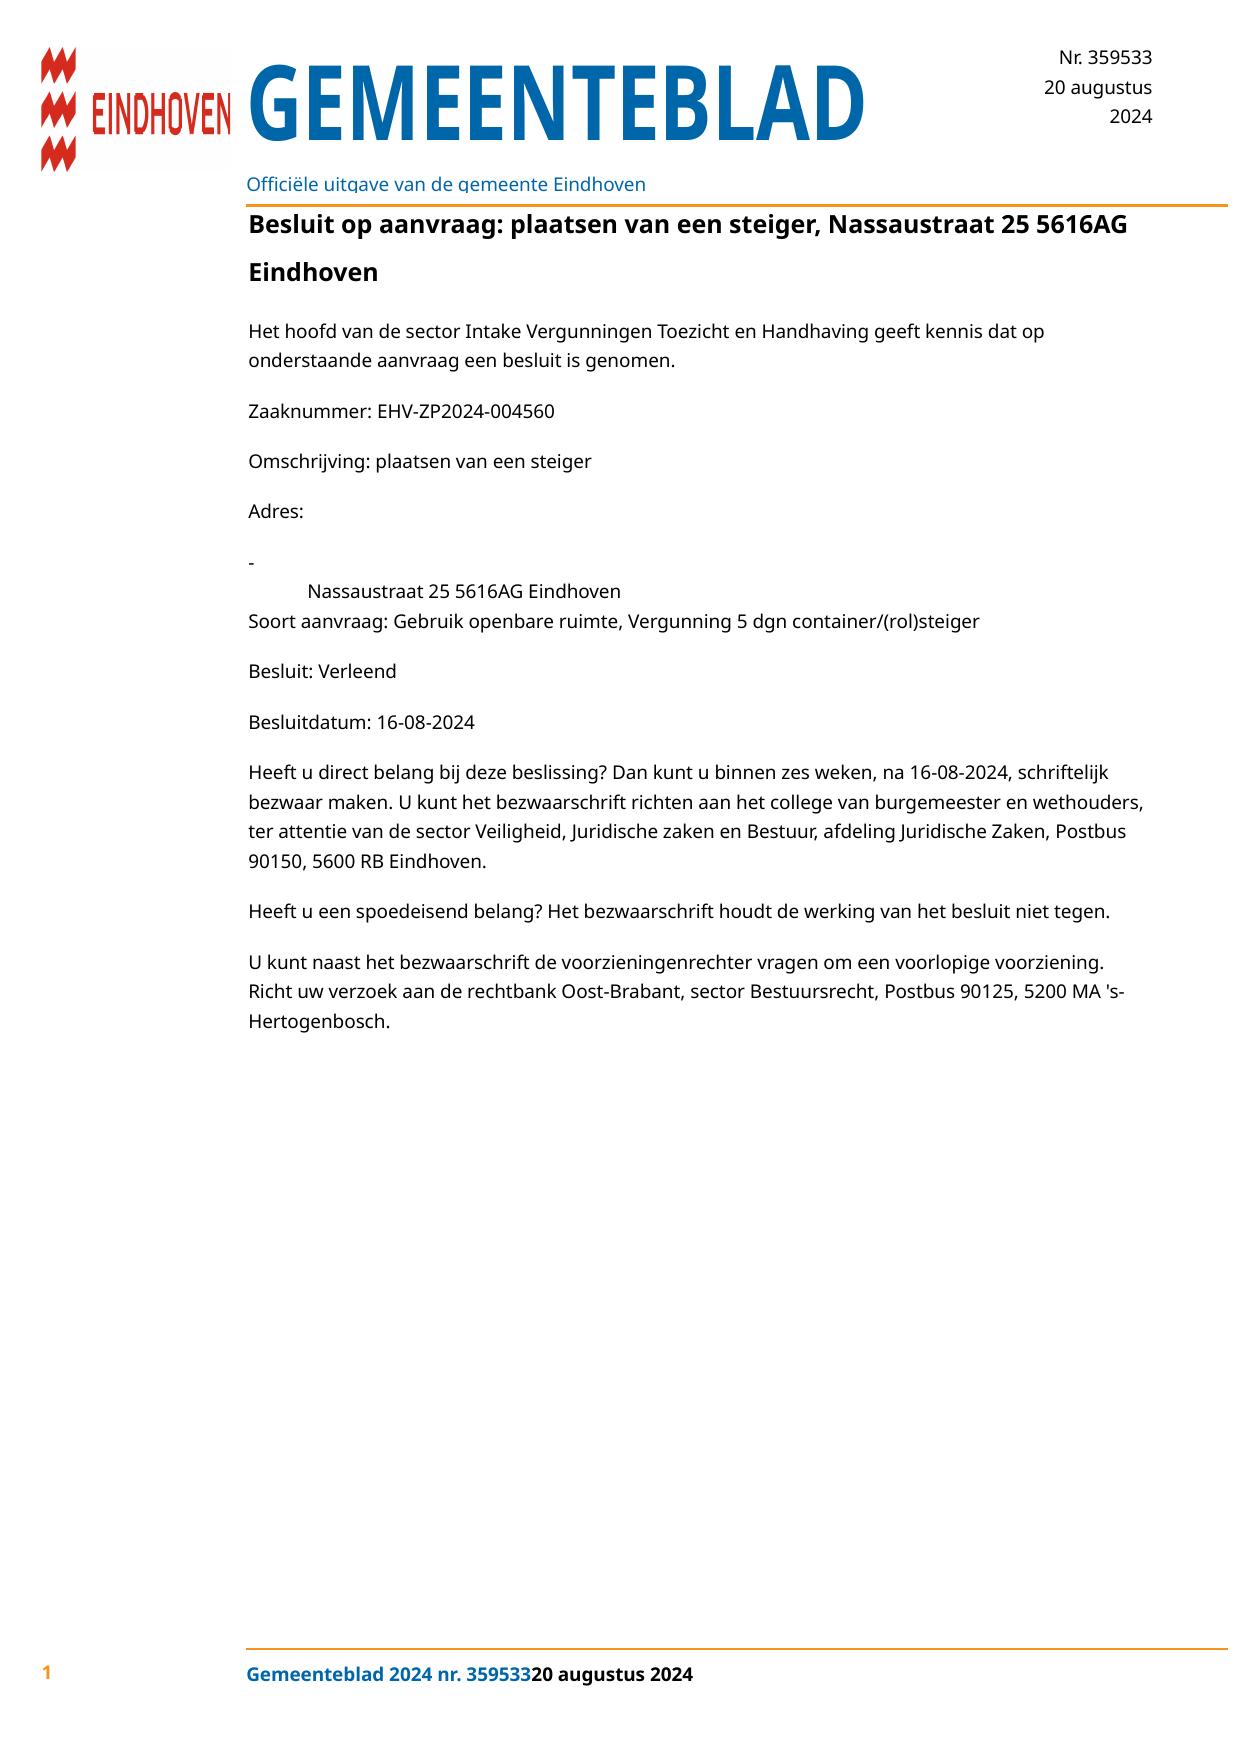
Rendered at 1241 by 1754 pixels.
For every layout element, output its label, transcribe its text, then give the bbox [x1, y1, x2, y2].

list Nassaustraat 25 5616AG Eindhoven [248, 579, 1152, 604]
text Adres: [248, 499, 1152, 524]
text Heeft u direct belang bij deze beslissing? Dan kunt u binnen zes weken, na 16-08-2024, schriftelijk bezwaar maken. U kunt het bezwaarschrift richten aan het college van burgemeester en wethouders, ter attentie van de sector Veiligheid, Juridische zaken en Bestuur, afdeling Juridische Zaken, Postbus 90150, 5600 RB Eindhoven. [248, 759, 1152, 874]
text U kunt naast het bezwaarschrift de voorzieningenrechter vragen om een voorlopige voorziening. Richt uw verzoek aan de rechtbank Oost-Brabant, sector Bestuursrecht, Postbus 90125, 5200 MA 's-Hertogenbosch. [248, 949, 1152, 1034]
text Besluit: Verleend [248, 659, 1152, 684]
text Zaaknummer: EHV-ZP2024-004560 [248, 398, 1152, 424]
text Besluitdatum: 16-08-2024 [248, 709, 1152, 735]
text Heeft u een spoedeisend belang? Het bezwaarschrift houdt de werking van het besluit niet tegen. [248, 899, 1152, 924]
text Besluit op aanvraag: plaatsen van een steiger, Nassaustraat 25 5616AG Eindhoven [248, 207, 1152, 288]
text Het hoofd van de sector Intake Vergunningen Toezicht en Handhaving geeft kennis dat op onderstaande aanvraag een besluit is genomen. [248, 318, 1152, 373]
text Omschrijving: plaatsen van een steiger [248, 448, 1152, 474]
picture [41, 47, 231, 172]
text Soort aanvraag: Gebruik openbare ruimte, Vergunning 5 dgn container/(rol)steiger [248, 608, 1152, 634]
